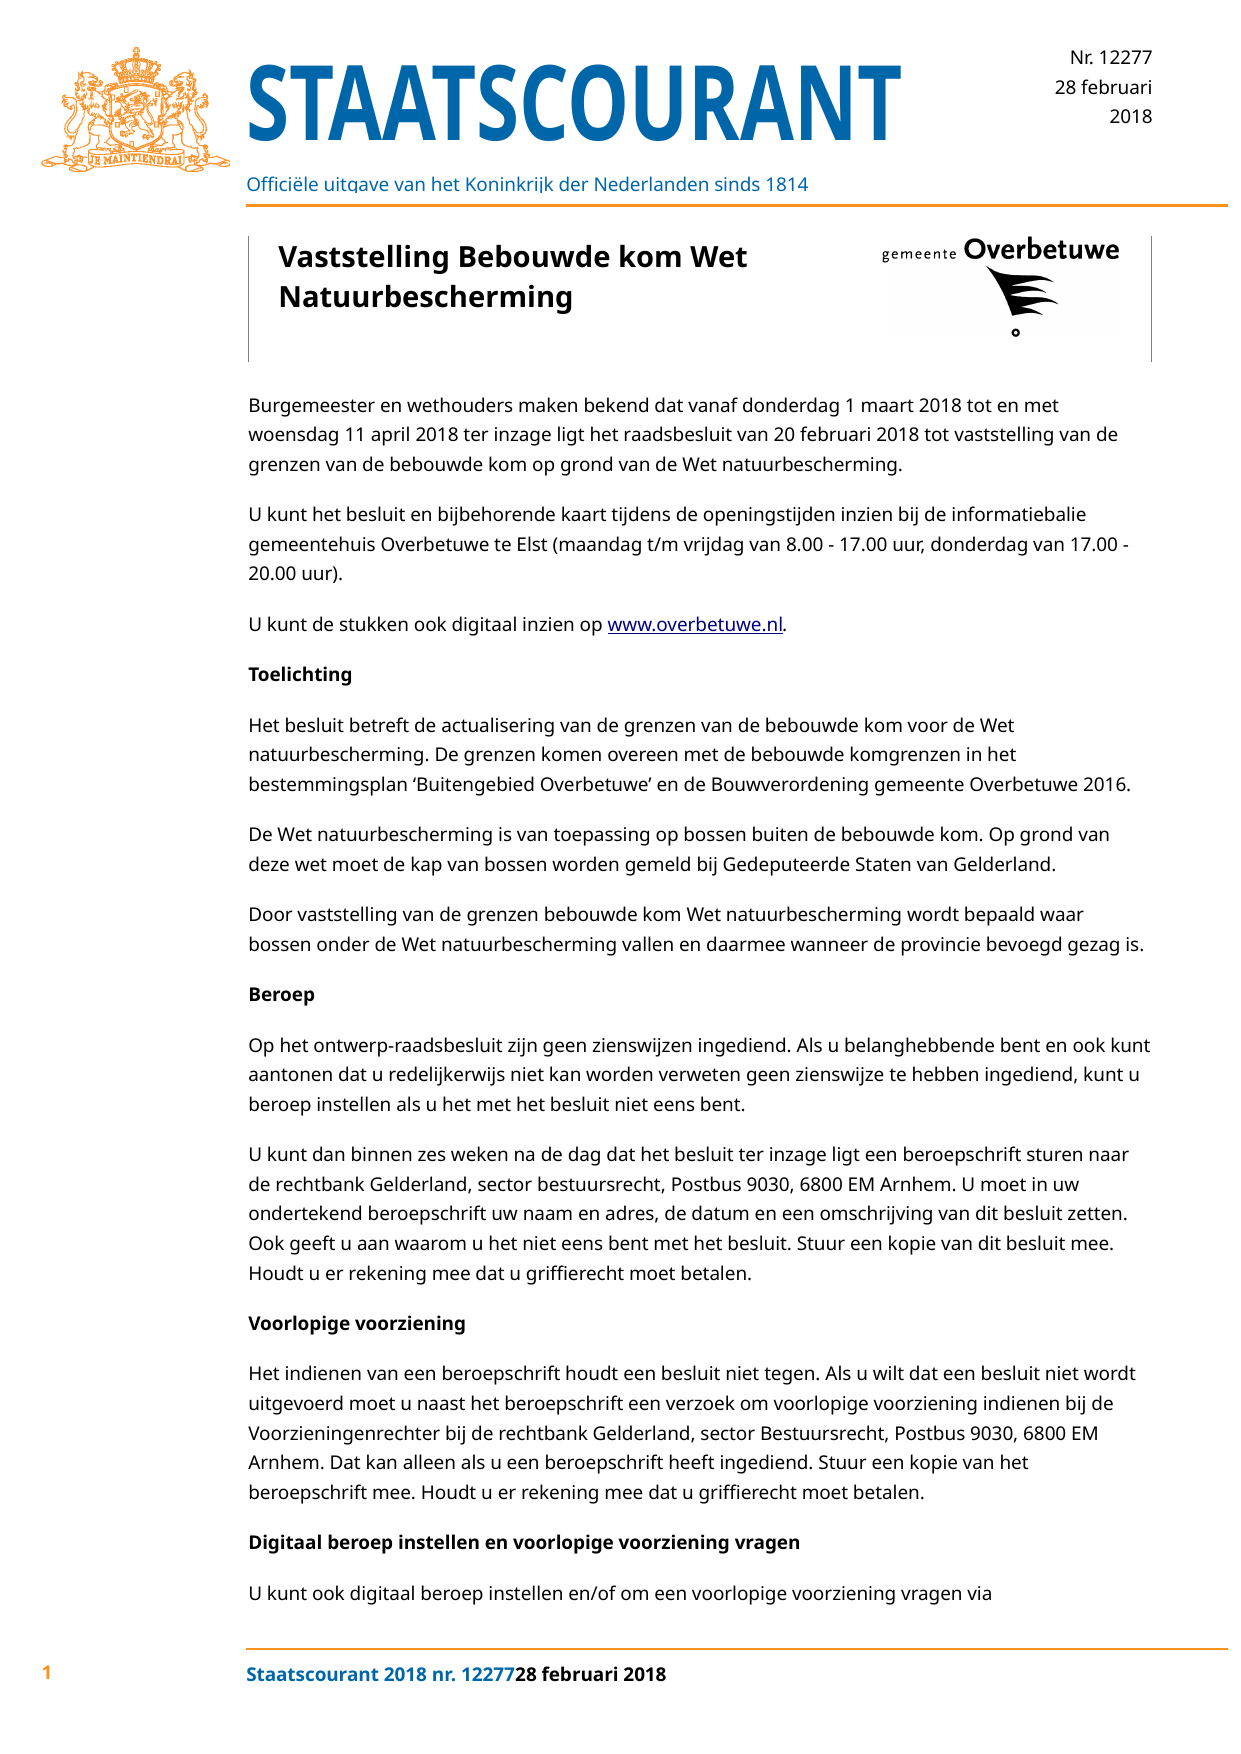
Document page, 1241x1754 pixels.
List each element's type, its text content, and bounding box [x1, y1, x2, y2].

text Door vaststelling van de grenzen bebouwde kom Wet natuurbescherming wordt bepaald waar bossen onder de Wet natuurbescherming vallen en daarmee wanneer de provincie bevoegd gezag is. [248, 901, 1152, 957]
picture [882, 236, 1119, 337]
text Toelichting [248, 661, 1152, 687]
text De Wet natuurbescherming is van toepassing op bossen buiten de bebouwde kom. Op grond van deze wet moet de kap van bossen worden gemeld bij Gedeputeerde Staten van Gelderland. [248, 821, 1152, 877]
text U kunt het besluit en bijbehorende kaart tijdens de openingstijden inzien bij de informatiebalie gemeentehuis Overbetuwe te Elst (maandag t/m vrijdag van 8.00 - 17.00 uur, donderdag van 17.00 - 20.00 uur). [248, 501, 1152, 586]
table_header Vaststelling Bebouwde kom Wet Natuurbescherming [249, 236, 850, 362]
text U kunt dan binnen zes weken na de dag dat het besluit ter inzage ligt een beroepschrift sturen naar de rechtbank Gelderland, sector bestuursrecht, Postbus 9030, 6800 EM Arnhem. U moet in uw ondertekend beroepschrift uw naam en adres, de datum en een omschrijving van dit besluit zetten. Ook geeft u aan waarom u het niet eens bent met het besluit. Stuur een kopie van dit besluit mee. Houdt u er rekening mee dat u griffierecht moet betalen. [248, 1141, 1152, 1286]
text Het besluit betreft de actualisering van de grenzen van de bebouwde kom voor de Wet natuurbescherming. De grenzen komen overeen met de bebouwde komgrenzen in het bestemmingsplan ‘Buitengebied Overbetuwe’ en de Bouwverordening gemeente Overbetuwe 2016. [248, 712, 1152, 797]
table_header [850, 236, 1151, 362]
text Het indienen van een beroepschrift houdt een besluit niet tegen. Als u wilt dat een besluit niet wordt uitgevoerd moet u naast het beroepschrift een verzoek om voorlopige voorziening indienen bij de Voorzieningenrechter bij de rechtbank Gelderland, sector Bestuursrecht, Postbus 9030, 6800 EM Arnhem. Dat kan alleen als u een beroepschrift heeft ingediend. Stuur een kopie van het beroepschrift mee. Houdt u er rekening mee dat u griffierecht moet betalen. [248, 1361, 1152, 1505]
text Burgemeester en wethouders maken bekend dat vanaf donderdag 1 maart 2018 tot en met woensdag 11 april 2018 ter inzage ligt het raadsbesluit van 20 februari 2018 tot vaststelling van de grenzen van de bebouwde kom op grond van de Wet natuurbescherming. [248, 392, 1152, 477]
text U kunt ook digitaal beroep instellen en/of om een voorlopige voorziening vragen via [248, 1580, 1152, 1606]
text Digitaal beroep instellen en voorlopige voorziening vragen [248, 1529, 1152, 1555]
text Voorlopige voorziening [248, 1310, 1152, 1336]
text Beroep [248, 981, 1152, 1007]
text Op het ontwerp-raadsbesluit zijn geen zienswijzen ingediend. Als u belanghebbende bent en ook kunt aantonen dat u redelijkerwijs niet kan worden verweten geen zienswijze te hebben ingediend, kunt u beroep instellen als u het met het besluit niet eens bent. [248, 1032, 1152, 1117]
picture [41, 47, 231, 172]
text U kunt de stukken ook digitaal inzien op www.overbetuwe.nl. [248, 611, 1152, 637]
